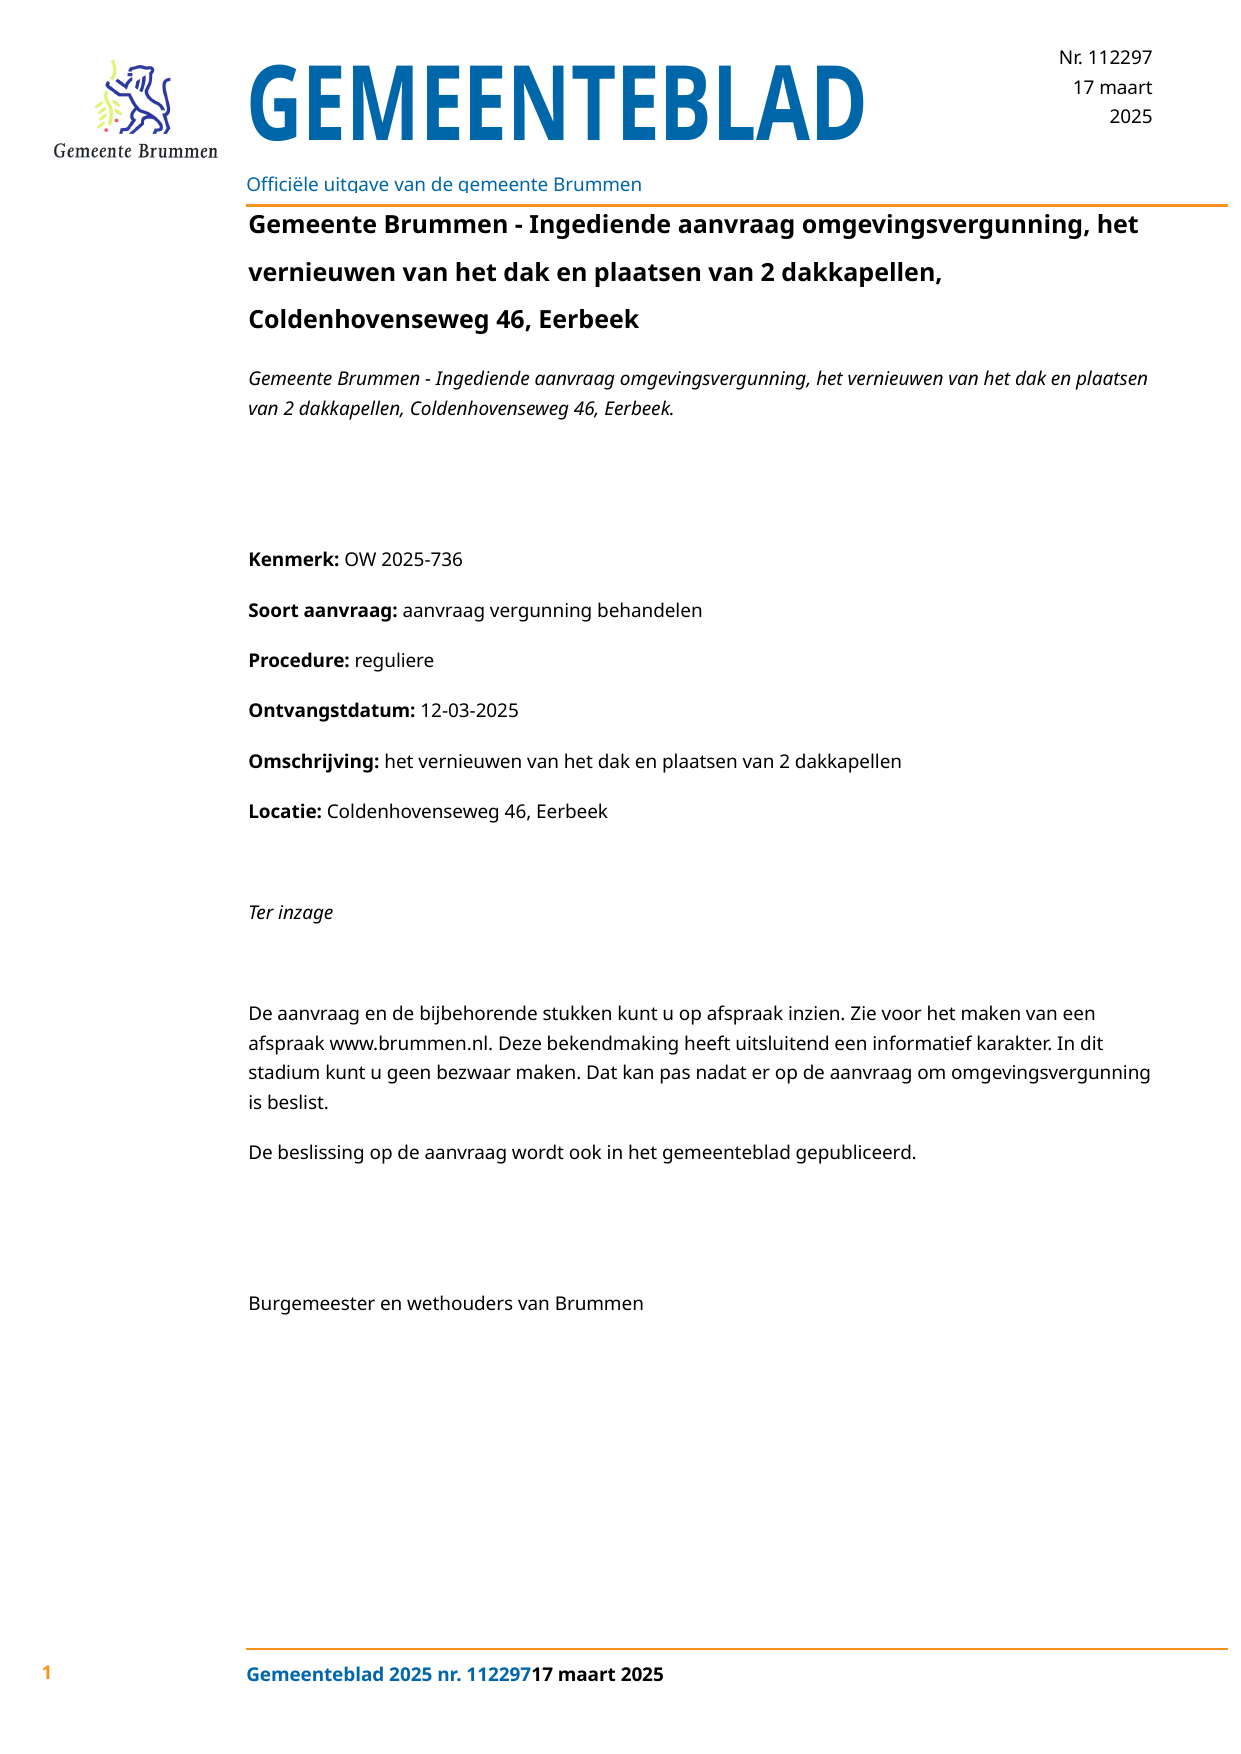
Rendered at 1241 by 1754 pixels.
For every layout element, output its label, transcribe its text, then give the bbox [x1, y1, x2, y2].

text Ontvangstdatum: 12-03-2025 [248, 698, 1152, 723]
text Locatie: Coldenhovenseweg 46, Eerbeek [248, 798, 1152, 824]
text De beslissing op de aanvraag wordt ook in het gemeenteblad gepubliceerd. [248, 1139, 1152, 1165]
text Kenmerk: OW 2025-736 [248, 546, 1152, 572]
text Gemeente Brummen - Ingediende aanvraag omgevingsvergunning, het vernieuwen van het dak en plaatsen van 2 dakkapellen, Coldenhovenseweg 46, Eerbeek [248, 207, 1152, 336]
text Gemeente Brummen - Ingediende aanvraag omgevingsvergunning, het vernieuwen van het dak en plaatsen van 2 dakkapellen, Coldenhovenseweg 46, Eerbeek. [248, 366, 1152, 421]
text Omschrijving: het vernieuwen van het dak en plaatsen van 2 dakkapellen [248, 748, 1152, 774]
text Burgemeester en wethouders van Brummen [248, 1291, 1152, 1316]
text De aanvraag en de bijbehorende stukken kunt u op afspraak inzien. Zie voor het maken van een afspraak www.brummen.nl. Deze bekendmaking heeft uitsluitend een informatief karakter. In dit stadium kunt u geen bezwaar maken. Dat kan pas nadat er op de aanvraag om omgevingsvergunning is beslist. [248, 1000, 1152, 1114]
text Procedure: reguliere [248, 647, 1152, 673]
text Soort aanvraag: aanvraag vergunning behandelen [248, 597, 1152, 622]
text Ter inzage [248, 899, 1152, 925]
picture [41, 47, 231, 172]
